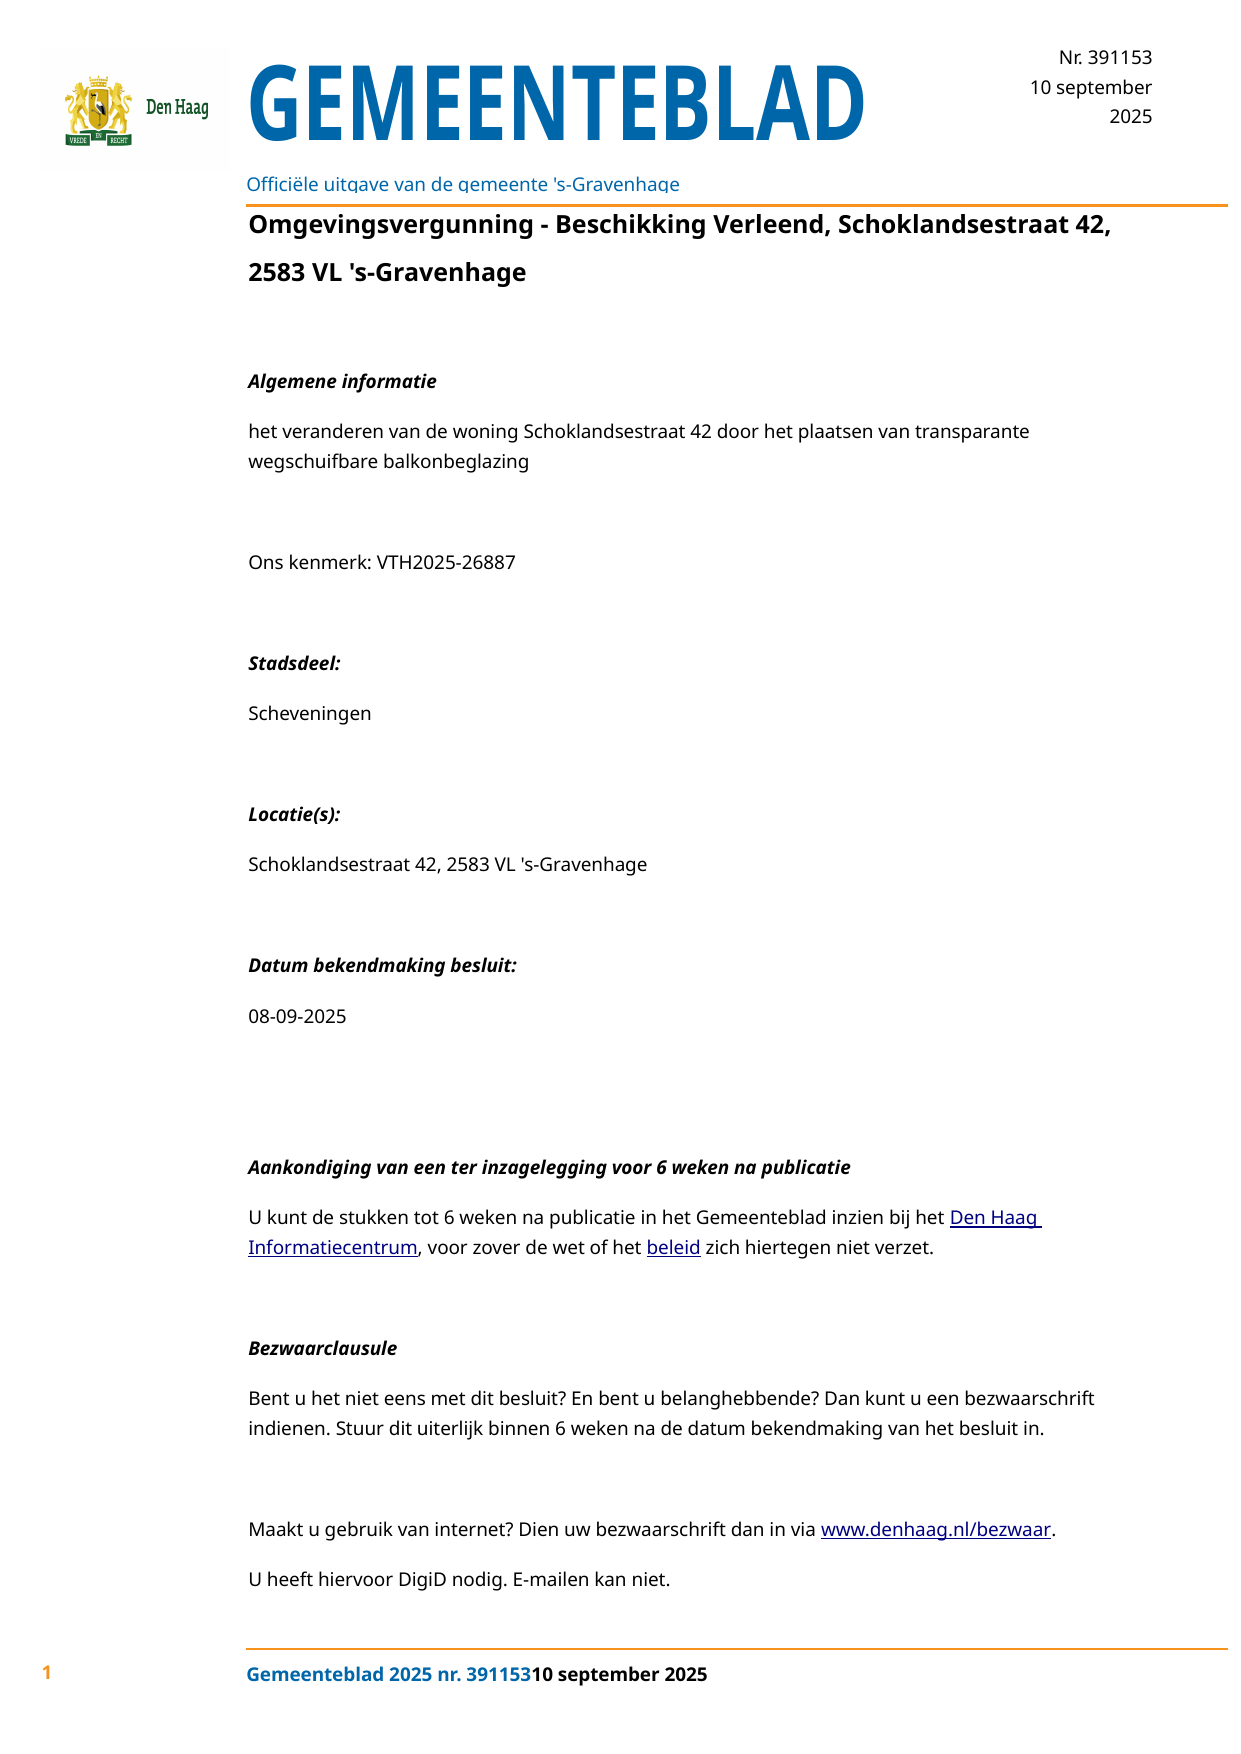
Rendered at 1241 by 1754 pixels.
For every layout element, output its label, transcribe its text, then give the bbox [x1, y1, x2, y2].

text Stadsdeel: [248, 650, 1152, 676]
text het veranderen van de woning Schoklandsestraat 42 door het plaatsen van transparante wegschuifbare balkonbeglazing [248, 419, 1152, 474]
text Datum bekendmaking besluit: [248, 952, 1152, 978]
text Schoklandsestraat 42, 2583 VL 's-Gravenhage [248, 852, 1152, 877]
text U kunt de stukken tot 6 weken na publicatie in het Gemeenteblad inzien bij het Den Haag Informatiecentrum, voor zover de wet of het beleid zich hiertegen niet verzet. [248, 1204, 1152, 1260]
text Algemene informatie [248, 368, 1152, 394]
text Aankondiging van een ter inzagelegging voor 6 weken na publicatie [248, 1154, 1152, 1180]
text Scheveningen [248, 700, 1152, 726]
text Bezwaarclausule [248, 1335, 1152, 1361]
text Ons kenmerk: VTH2025-26887 [248, 549, 1152, 575]
text 08-09-2025 [248, 1003, 1152, 1029]
picture [41, 47, 231, 172]
text U heeft hiervoor DigiD nodig. E-mailen kan niet. [248, 1566, 1152, 1592]
text Locatie(s): [248, 801, 1152, 827]
text Bent u het niet eens met dit besluit? En bent u belanghebbende? Dan kunt u een bezwaarschrift indienen. Stuur dit uiterlijk binnen 6 weken na de datum bekendmaking van het besluit in. [248, 1385, 1152, 1441]
text Omgevingsvergunning - Beschikking Verleend, Schoklandsestraat 42, 2583 VL 's-Gravenhage [248, 207, 1152, 288]
text Maakt u gebruik van internet? Dien uw bezwaarschrift dan in via www.denhaag.nl/bezwaar. [248, 1516, 1152, 1542]
